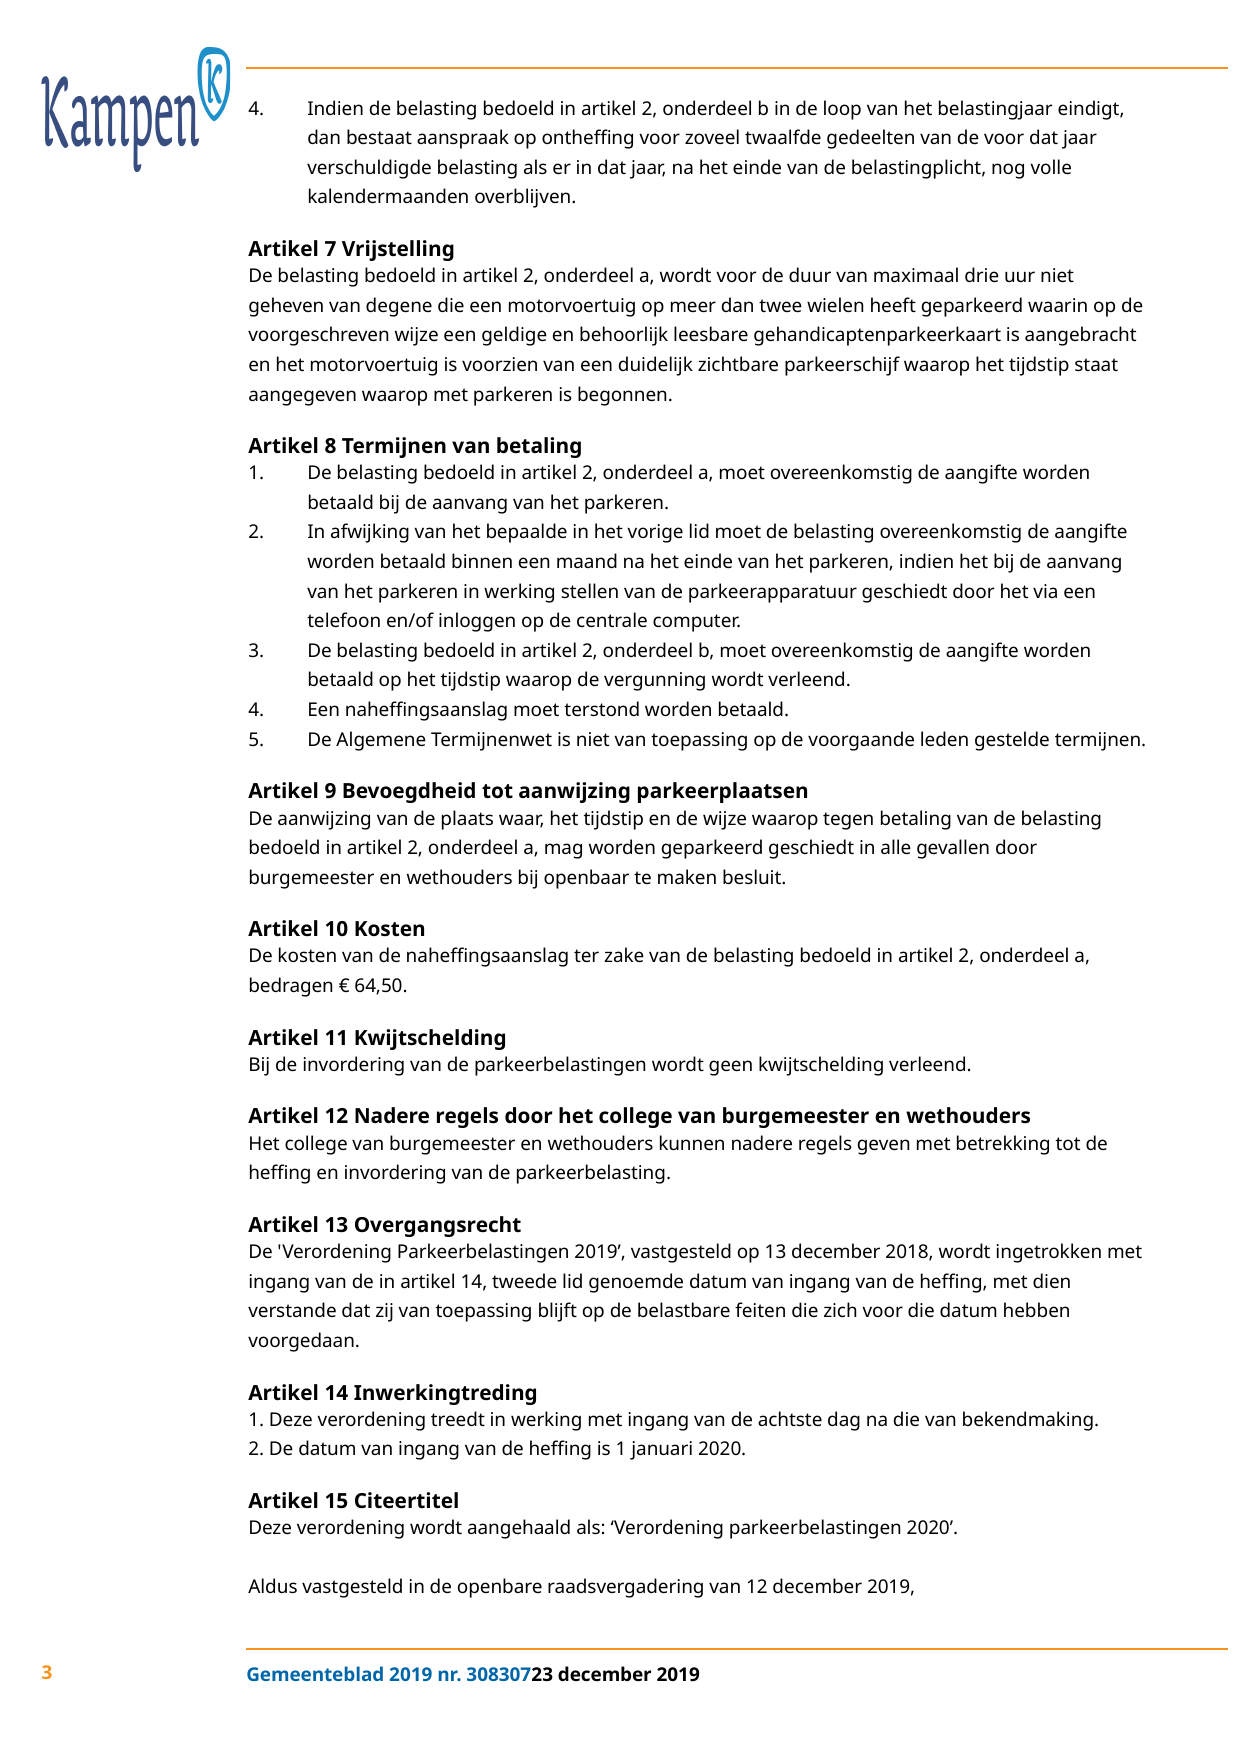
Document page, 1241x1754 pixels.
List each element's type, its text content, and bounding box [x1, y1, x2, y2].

text De kosten van de naheffingsaanslag ter zake van de belasting bedoeld in artikel 2, onderdeel a, bedragen € 64,50. [248, 943, 1152, 998]
text Artikel 11 Kwijtschelding [248, 1023, 1152, 1051]
list De belasting bedoeld in artikel 2, onderdeel b, moet overeenkomstig de aangifte worden betaald op het tijdstip waarop de vergunning wordt verleend. [248, 637, 1152, 692]
text Artikel 15 Citeertitel [248, 1486, 1152, 1514]
text Artikel 14 Inwerkingtreding [248, 1378, 1152, 1406]
text Deze verordening wordt aangehaald als: ‘Verordening parkeerbelastingen 2020’. [248, 1514, 1152, 1540]
list Indien de belasting bedoeld in artikel 2, onderdeel b in de loop van het belastingjaar eindigt, dan bestaat aanspraak op ontheffing voor zoveel twaalfde gedeelten van de voor dat jaar verschuldigde belasting als er in dat jaar, na het einde van de belastingplicht, nog volle kalendermaanden overblijven. [248, 95, 1152, 209]
text 1. Deze verordening treedt in werking met ingang van de achtste dag na die van bekendmaking. [248, 1406, 1152, 1432]
text Artikel 7 Vrijstelling [248, 234, 1152, 262]
list De belasting bedoeld in artikel 2, onderdeel a, moet overeenkomstig de aangifte worden betaald bij de aanvang van het parkeren. [248, 459, 1152, 515]
text De aanwijzing van de plaats waar, het tijdstip en de wijze waarop tegen betaling van de belasting bedoeld in artikel 2, onderdeel a, mag worden geparkeerd geschiedt in alle gevallen door burgemeester en wethouders bij openbaar te maken besluit. [248, 805, 1152, 889]
text De belasting bedoeld in artikel 2, onderdeel a, wordt voor de duur van maximaal drie uur niet geheven van degene die een motorvoertuig op meer dan twee wielen heeft geparkeerd waarin op de voorgeschreven wijze een geldige en behoorlijk leesbare gehandicaptenparkeerkaart is aangebracht en het motorvoertuig is voorzien van een duidelijk zichtbare parkeerschijf waarop het tijdstip staat aangegeven waarop met parkeren is begonnen. [248, 262, 1152, 406]
text De 'Verordening Parkeerbelastingen 2019’, vastgesteld op 13 december 2018, wordt ingetrokken met ingang van de in artikel 14, tweede lid genoemde datum van ingang van de heffing, met dien verstande dat zij van toepassing blijft op de belastbare feiten die zich voor die datum hebben voorgedaan. [248, 1238, 1152, 1353]
text Artikel 9 Bevoegdheid tot aanwijzing parkeerplaatsen [248, 776, 1152, 805]
picture [41, 47, 231, 172]
list De Algemene Termijnenwet is niet van toepassing op de voorgaande leden gestelde termijnen. [248, 726, 1152, 752]
list In afwijking van het bepaalde in het vorige lid moet de belasting overeenkomstig de aangifte worden betaald binnen een maand na het einde van het parkeren, indien het bij de aanvang van het parkeren in werking stellen van de parkeerapparatuur geschiedt door het via een telefoon en/of inloggen op de centrale computer. [248, 519, 1152, 633]
text Bij de invordering van de parkeerbelastingen wordt geen kwijtschelding verleend. [248, 1051, 1152, 1077]
text Artikel 13 Overgangsrecht [248, 1210, 1152, 1238]
text 2. De datum van ingang van de heffing is 1 januari 2020. [248, 1436, 1152, 1461]
text Aldus vastgesteld in de openbare raadsvergadering van 12 december 2019, [248, 1574, 1152, 1599]
text Artikel 10 Kosten [248, 914, 1152, 943]
text Het college van burgemeester en wethouders kunnen nadere regels geven met betrekking tot de heffing en invordering van de parkeerbelasting. [248, 1130, 1152, 1185]
text Artikel 12 Nadere regels door het college van burgemeester en wethouders [248, 1102, 1152, 1130]
list Een naheffingsaanslag moet terstond worden betaald. [248, 696, 1152, 722]
text Artikel 8 Termijnen van betaling [248, 431, 1152, 459]
